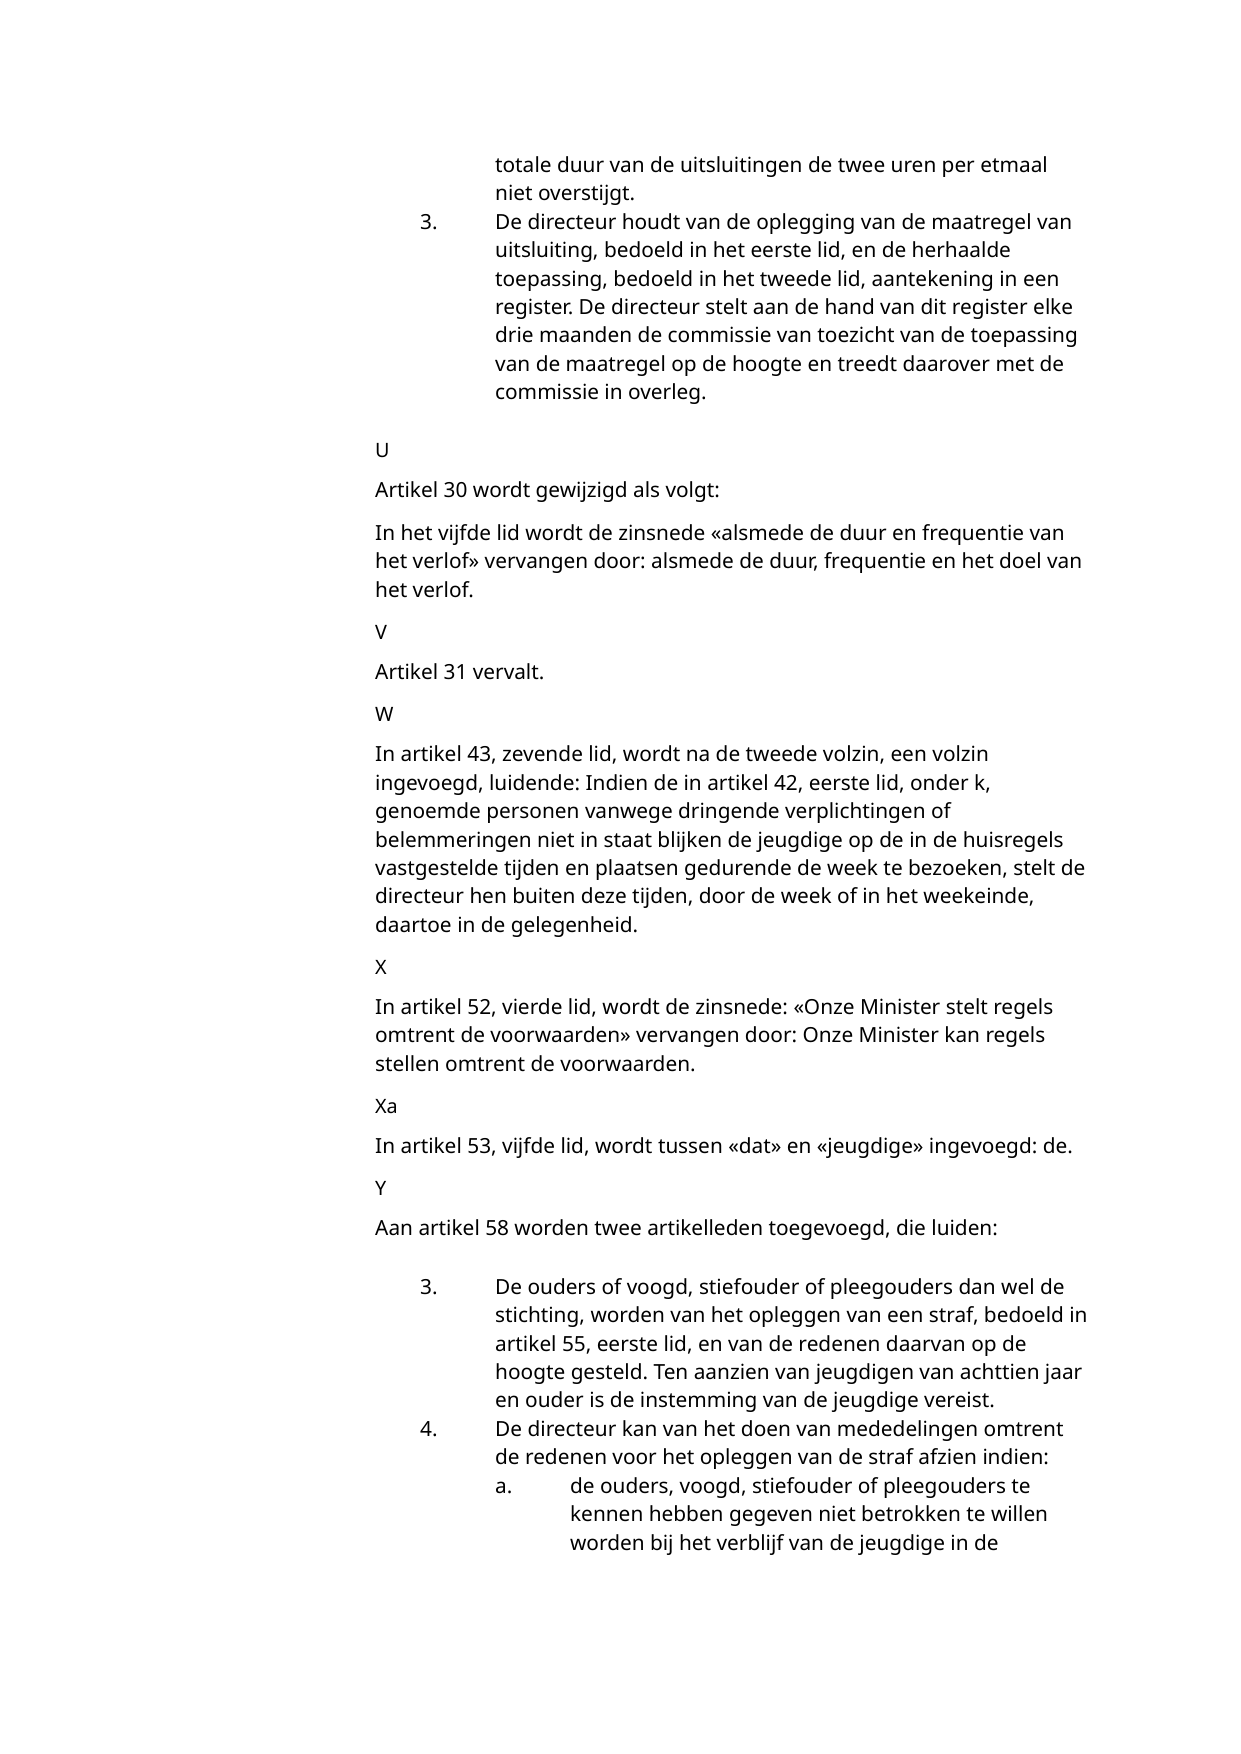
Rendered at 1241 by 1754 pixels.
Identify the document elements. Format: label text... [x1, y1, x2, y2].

text In artikel 52, vierde lid, wordt de zinsnede: «Onze Minister stelt regels omtrent de voorwaarden» vervangen door: Onze Minister kan regels stellen omtrent de voorwaarden. [375, 992, 1090, 1077]
text Artikel 30 wordt gewijzigd als volgt: [375, 475, 1090, 503]
text In het vijfde lid wordt de zinsnede «alsmede de duur en frequentie van het verlof» vervangen door: alsmede de duur, frequentie en het doel van het verlof. [375, 518, 1090, 603]
list De directeur houdt van de oplegging van de maatregel van uitsluiting, bedoeld in het eerste lid, en de herhaalde toepassing, bedoeld in het tweede lid, aantekening in een register. De directeur stelt aan de hand van dit register elke drie maanden de commissie van toezicht van de toepassing van de maatregel op de hoogte en treedt daarover met de commissie in overleg. [420, 207, 1090, 406]
list De ouders of voogd, stiefouder of pleegouders dan wel de stichting, worden van het opleggen van een straf, bedoeld in artikel 55, eerste lid, en van de redenen daarvan op de hoogte gesteld. Ten aanzien van jeugdigen van achttien jaar en ouder is de instemming van de jeugdige vereist. [420, 1272, 1090, 1414]
text W [375, 701, 1090, 728]
text In artikel 53, vijfde lid, wordt tussen «dat» en «jeugdige» ingevoegd: de. [375, 1131, 1090, 1160]
text Artikel 31 vervalt. [375, 657, 1090, 686]
text Aan artikel 58 worden twee artikelleden toegevoegd, die luiden: [375, 1213, 1090, 1242]
list totale duur van de uitsluitingen de twee uren per etmaal niet overstijgt. [420, 150, 1090, 207]
list de ouders, voogd, stiefouder of pleegouders te kennen hebben gegeven niet betrokken te willen worden bij het verblijf van de jeugdige in de [495, 1471, 1090, 1556]
text Xa [375, 1092, 1090, 1119]
list De directeur kan van het doen van mededelingen omtrent de redenen voor het opleggen van de straf afzien indien: [420, 1414, 1090, 1471]
text V [375, 618, 1090, 645]
text In artikel 43, zevende lid, wordt na de tweede volzin, een volzin ingevoegd, luidende: Indien de in artikel 42, eerste lid, onder k, genoemde personen vanwege dringende verplichtingen of belemmeringen niet in staat blijken de jeugdige op de in de huisregels vastgestelde tijden en plaatsen gedurende de week te bezoeken, stelt de directeur hen buiten deze tijden, door de week of in het weekeinde, daartoe in de gelegenheid. [375, 739, 1090, 938]
text U [375, 436, 1090, 463]
text X [375, 953, 1090, 980]
text Y [375, 1175, 1090, 1202]
